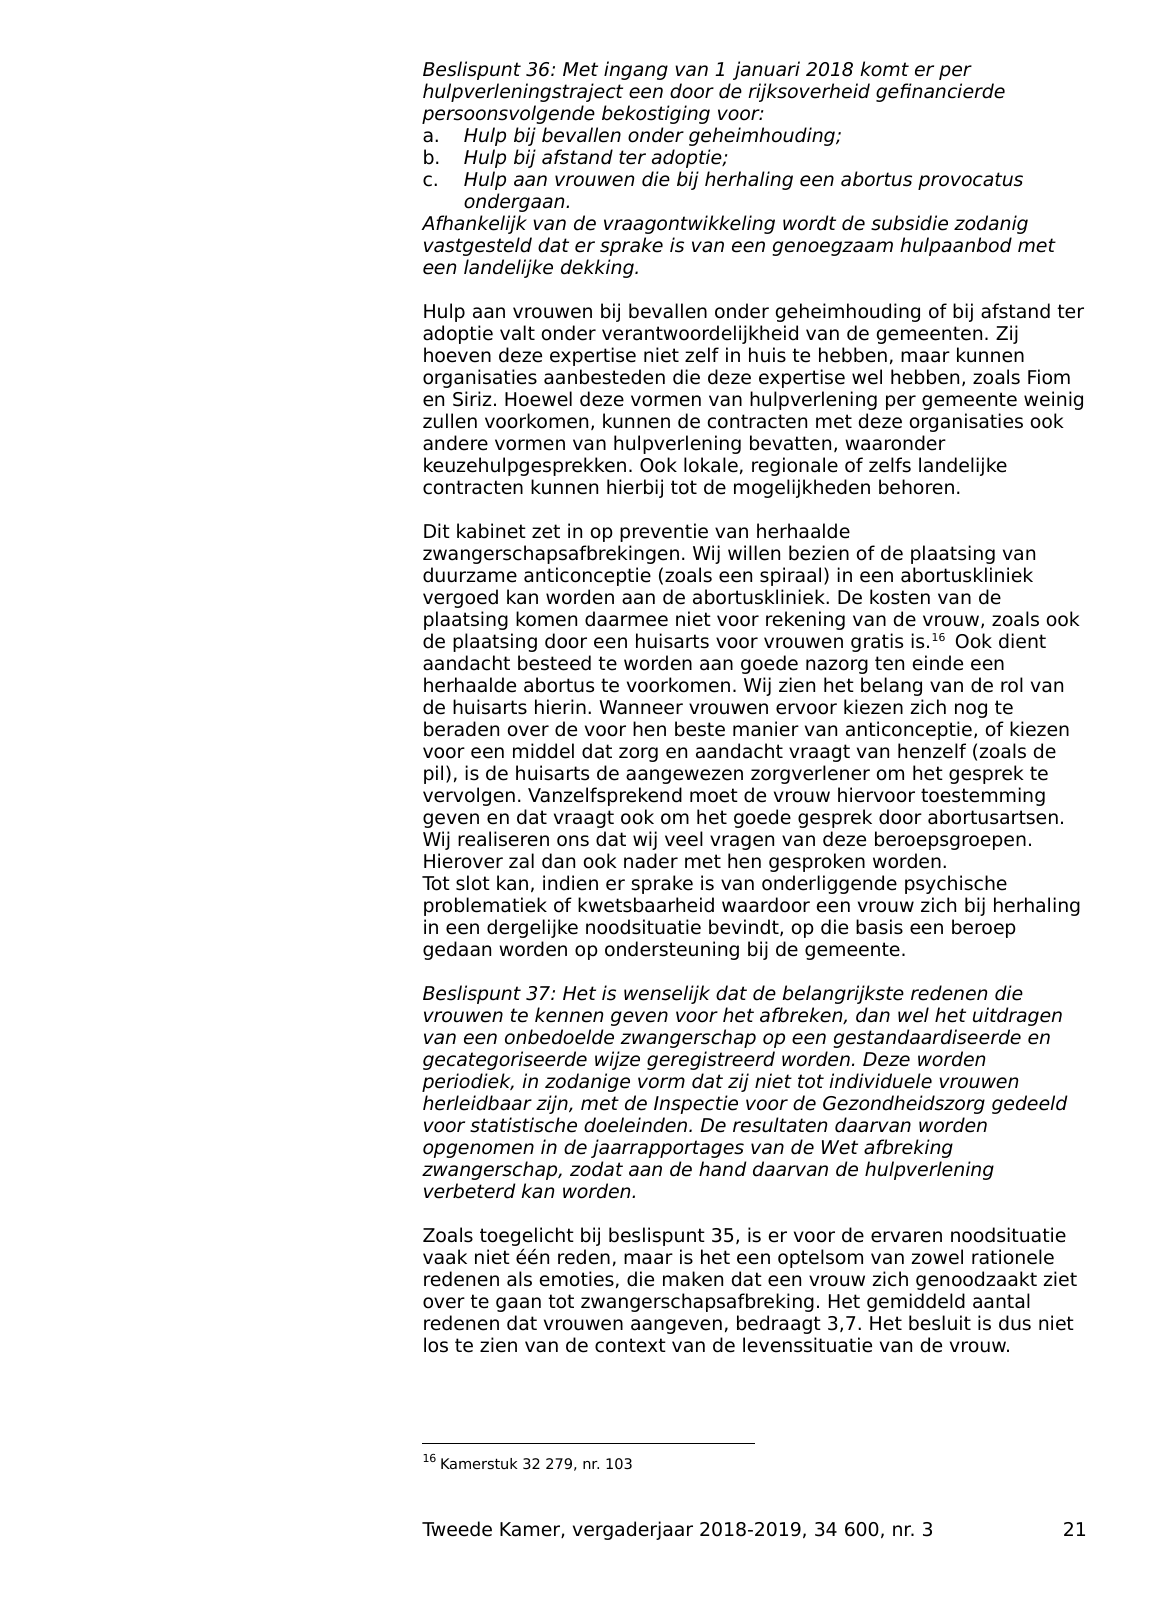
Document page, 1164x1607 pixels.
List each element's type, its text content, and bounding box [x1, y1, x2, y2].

text Afhankelijk van de vraagontwikkeling wordt de subsidie zodanig vastgesteld dat er sprake is van een genoegzaam hulpaanbod met een landelijke dekking. [422, 213, 1087, 279]
text Zoals toegelicht bij beslispunt 35, is er voor de ervaren noodsituatie vaak niet één reden, maar is het een optelsom van zowel rationele redenen als emoties, die maken dat een vrouw zich genoodzaakt ziet over te gaan tot zwangerschapsafbreking. Het gemiddeld aantal redenen dat vrouwen aangeven, bedraagt 3,7. Het besluit is dus niet los te zien van de context van de levenssituatie van de vrouw. [422, 1225, 1087, 1357]
text a. Hulp bij bevallen onder geheimhouding; [422, 125, 1087, 147]
text b. Hulp bij afstand ter adoptie; [422, 147, 1087, 169]
text c. Hulp aan vrouwen die bij herhaling een abortus provocatus ondergaan. [422, 169, 1087, 213]
text Beslispunt 37: Het is wenselijk dat de belangrijkste redenen die vrouwen te kennen geven voor het afbreken, dan wel het uitdragen van een onbedoelde zwangerschap op een gestandaardiseerde en gecategoriseerde wijze geregistreerd worden. Deze worden periodiek, in zodanige vorm dat zij niet tot individuele vrouwen herleidbaar zijn, met de Inspectie voor de Gezondheidszorg gedeeld voor statistische doeleinden. De resultaten daarvan worden opgenomen in de jaarrapportages van de Wet afbreking zwangerschap, zodat aan de hand daarvan de hulpverlening verbeterd kan worden. [422, 983, 1087, 1203]
text Kamerstuk 32 279, nr. 103 [422, 1452, 1087, 1474]
text Dit kabinet zet in op preventie van herhaalde zwangerschapsafbrekingen. Wij willen bezien of de plaatsing van duurzame anticonceptie (zoals een spiraal) in een abortuskliniek vergoed kan worden aan de abortuskliniek. De kosten van de plaatsing komen daarmee niet voor rekening van de vrouw, zoals ook de plaatsing door een huisarts voor vrouwen gratis is. Ook dient aandacht besteed te worden aan goede nazorg ten einde een herhaalde abortus te voorkomen. Wij zien het belang van de rol van de huisarts hierin. Wanneer vrouwen ervoor kiezen zich nog te beraden over de voor hen beste manier van anticonceptie, of kiezen voor een middel dat zorg en aandacht vraagt van henzelf (zoals de pil), is de huisarts de aangewezen zorgverlener om het gesprek te vervolgen. Vanzelfsprekend moet de vrouw hiervoor toestemming geven en dat vraagt ook om het goede gesprek door abortusartsen. Wij realiseren ons dat wij veel vragen van deze beroepsgroepen. Hierover zal dan ook nader met hen gesproken worden. [422, 521, 1087, 873]
text Tot slot kan, indien er sprake is van onderliggende psychische problematiek of kwetsbaarheid waardoor een vrouw zich bij herhaling in een dergelijke noodsituatie bevindt, op die basis een beroep gedaan worden op ondersteuning bij de gemeente. [422, 873, 1087, 961]
text Hulp aan vrouwen bij bevallen onder geheimhouding of bij afstand ter adoptie valt onder verantwoordelijkheid van de gemeenten. Zij hoeven deze expertise niet zelf in huis te hebben, maar kunnen organisaties aanbesteden die deze expertise wel hebben, zoals Fiom en Siriz. Hoewel deze vormen van hulpverlening per gemeente weinig zullen voorkomen, kunnen de contracten met deze organisaties ook andere vormen van hulpverlening bevatten, waaronder keuzehulpgesprekken. Ook lokale, regionale of zelfs landelijke contracten kunnen hierbij tot de mogelijkheden behoren. [422, 301, 1087, 499]
text Beslispunt 36: Met ingang van 1 januari 2018 komt er per hulpverleningstraject een door de rijksoverheid gefinancierde persoonsvolgende bekostiging voor: [422, 59, 1087, 125]
